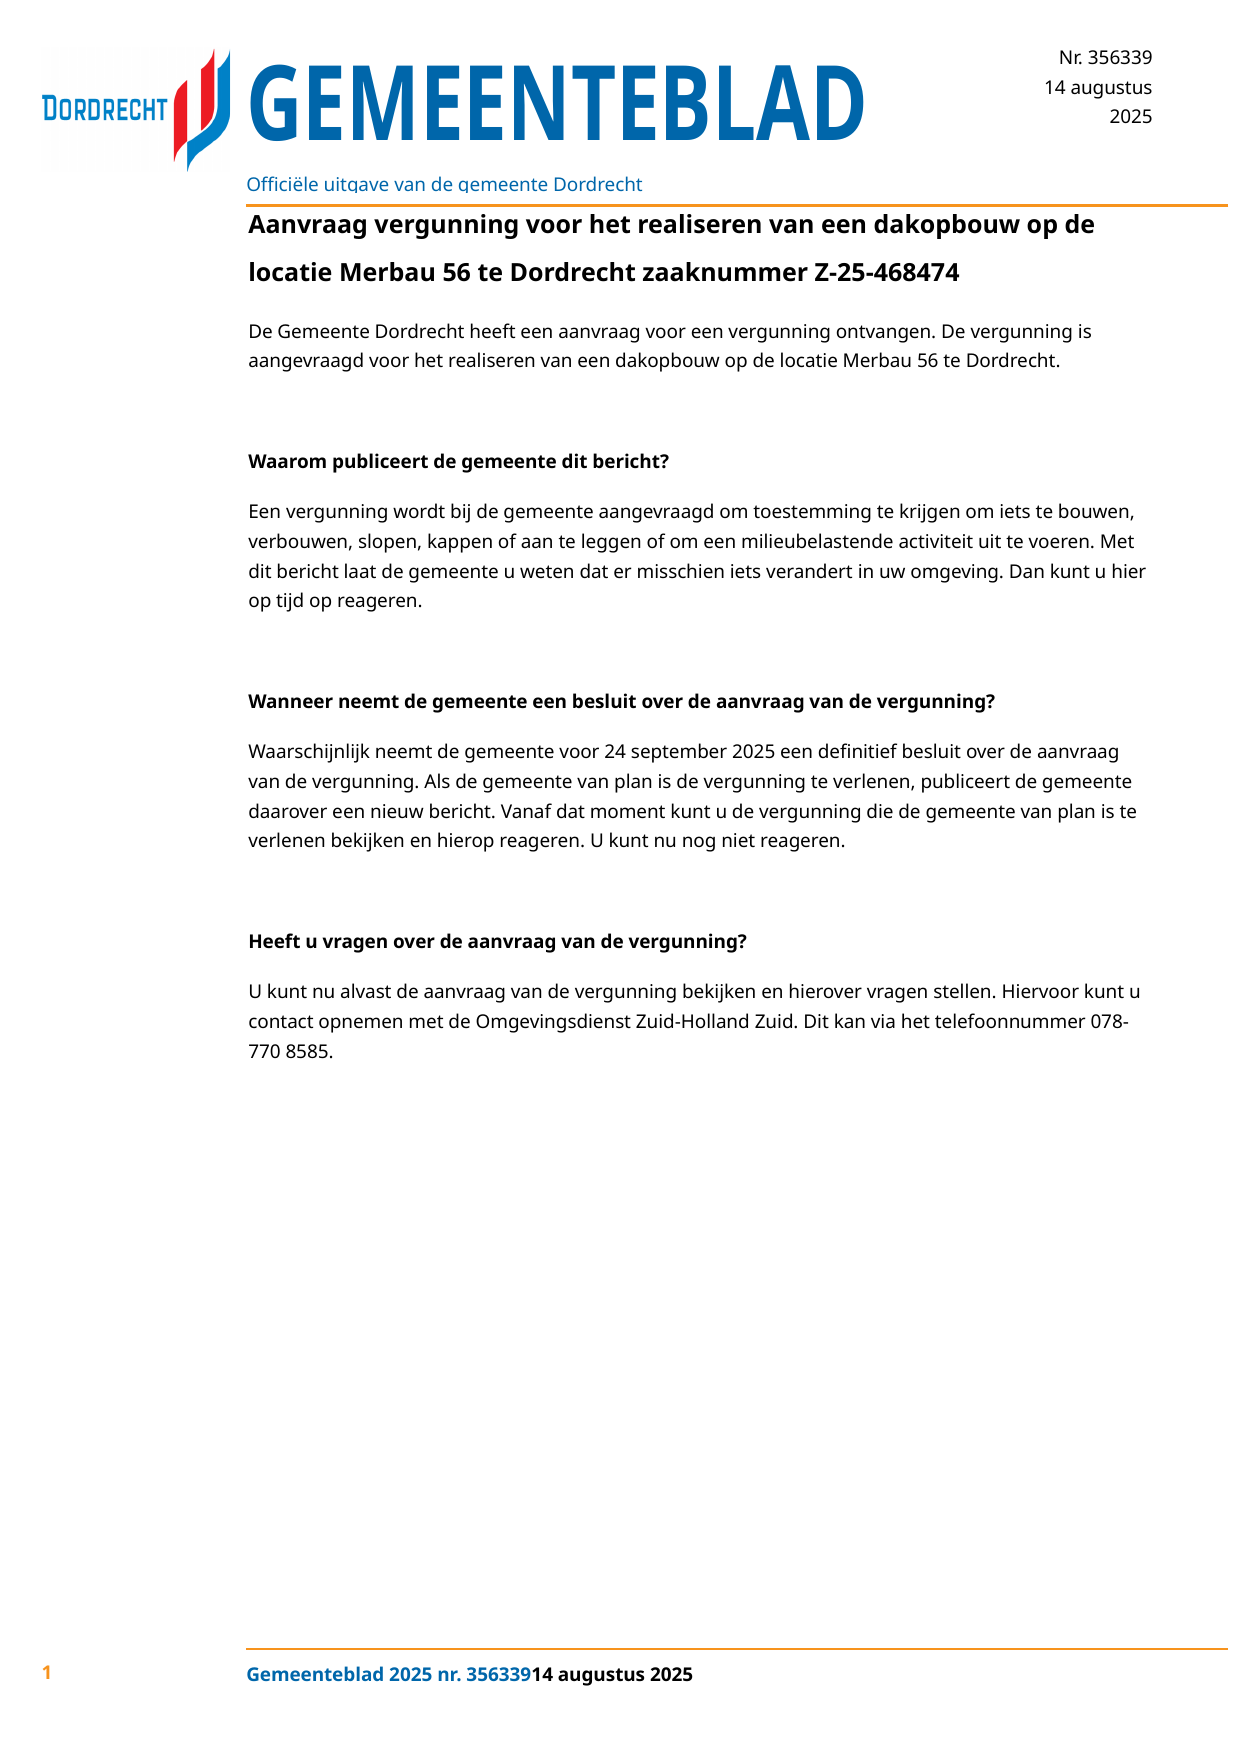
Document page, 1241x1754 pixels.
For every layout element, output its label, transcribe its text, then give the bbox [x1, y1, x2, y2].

picture [41, 47, 231, 172]
text Een vergunning wordt bij de gemeente aangevraagd om toestemming te krijgen om iets te bouwen, verbouwen, slopen, kappen of aan te leggen of om een milieubelastende activiteit uit te voeren. Met dit bericht laat de gemeente u weten dat er misschien iets verandert in uw omgeving. Dan kunt u hier op tijd op reageren. [248, 499, 1152, 613]
text Waarom publiceert de gemeente dit bericht? [248, 448, 1152, 474]
text Waarschijnlijk neemt de gemeente voor 24 september 2025 een definitief besluit over de aanvraag van de vergunning. Als de gemeente van plan is de vergunning te verlenen, publiceert de gemeente daarover een nieuw bericht. Vanaf dat moment kunt u de vergunning die de gemeente van plan is te verlenen bekijken en hierop reageren. U kunt nu nog niet reageren. [248, 739, 1152, 853]
text Aanvraag vergunning voor het realiseren van een dakopbouw op de locatie Merbau 56 te Dordrecht zaaknummer Z-25-468474 [248, 207, 1152, 288]
text Heeft u vragen over de aanvraag van de vergunning? [248, 928, 1152, 954]
text U kunt nu alvast de aanvraag van de vergunning bekijken en hierover vragen stellen. Hiervoor kunt u contact opnemen met de Omgevingsdienst Zuid-Holland Zuid. Dit kan via het telefoonnummer 078-770 8585. [248, 979, 1152, 1064]
text De Gemeente Dordrecht heeft een aanvraag voor een vergunning ontvangen. De vergunning is aangevraagd voor het realiseren van een dakopbouw op de locatie Merbau 56 te Dordrecht. [248, 318, 1152, 373]
text Wanneer neemt de gemeente een besluit over de aanvraag van de vergunning? [248, 688, 1152, 714]
